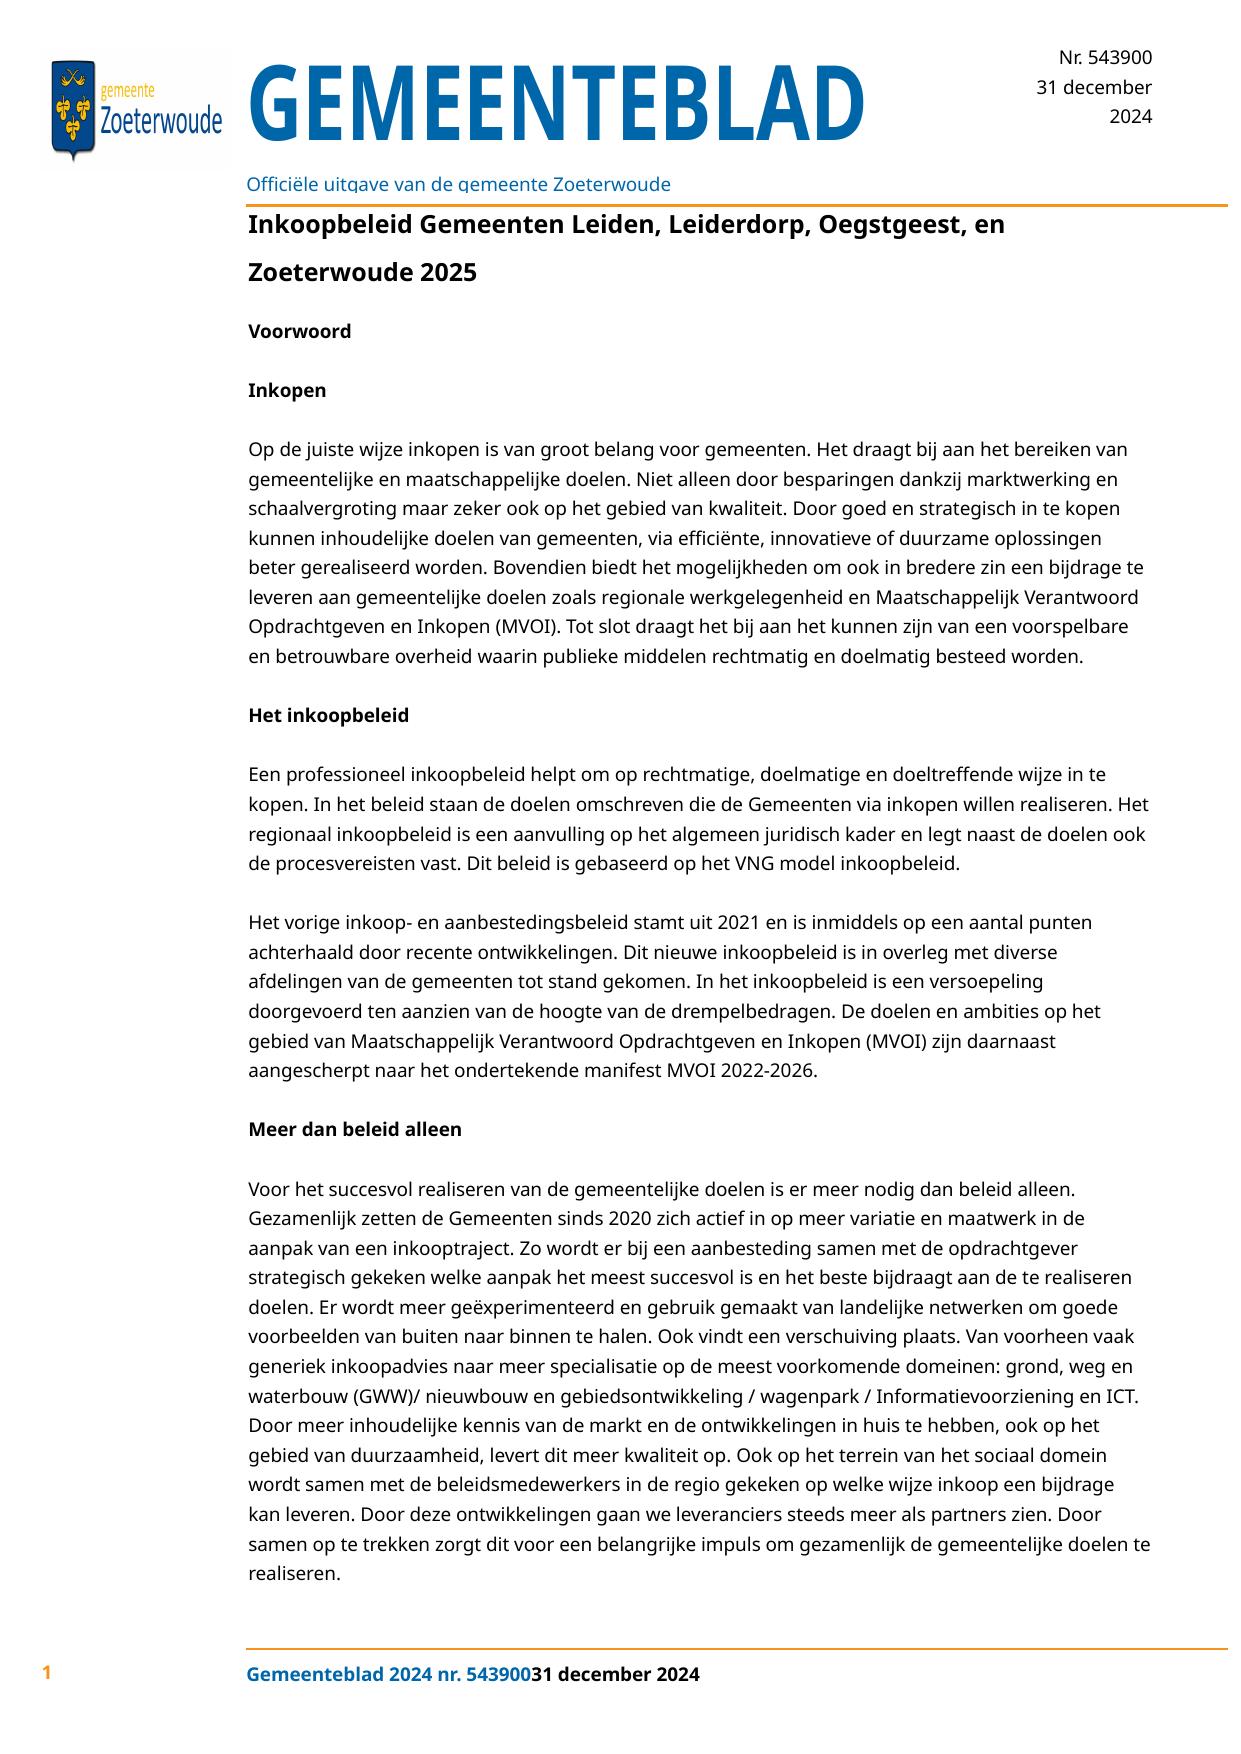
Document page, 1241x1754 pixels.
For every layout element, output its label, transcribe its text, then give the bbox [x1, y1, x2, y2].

text Op de juiste wijze inkopen is van groot belang voor gemeenten. Het draagt bij aan het bereiken van gemeentelijke en maatschappelijke doelen. Niet alleen door besparingen dankzij marktwerking en schaalvergroting maar zeker ook op het gebied van kwaliteit. Door goed en strategisch in te kopen kunnen inhoudelijke doelen van gemeenten, via efficiënte, innovatieve of duurzame oplossingen beter gerealiseerd worden. Bovendien biedt het mogelijkheden om ook in bredere zin een bijdrage te leveren aan gemeentelijke doelen zoals regionale werkgelegenheid en Maatschappelijk Verantwoord Opdrachtgeven en Inkopen (MVOI). Tot slot draagt het bij aan het kunnen zijn van een voorspelbare en betrouwbare overheid waarin publieke middelen rechtmatig en doelmatig besteed worden. [248, 436, 1152, 669]
text Inkopen [248, 377, 1152, 403]
text Het vorige inkoop- en aanbestedingsbeleid stamt uit 2021 en is inmiddels op een aantal punten achterhaald door recente ontwikkelingen. Dit nieuwe inkoopbeleid is in overleg met diverse afdelingen van de gemeenten tot stand gekomen. In het inkoopbeleid is een versoepeling doorgevoerd ten aanzien van de hoogte van de drempelbedragen. De doelen en ambities op het gebied van Maatschappelijk Verantwoord Opdrachtgeven en Inkopen (MVOI) zijn daarnaast aangescherpt naar het ondertekende manifest MVOI 2022-2026. [248, 909, 1152, 1083]
text Voor het succesvol realiseren van de gemeentelijke doelen is er meer nodig dan beleid alleen. Gezamenlijk zetten de Gemeenten sinds 2020 zich actief in op meer variatie en maatwerk in de aanpak van een inkooptraject. Zo wordt er bij een aanbesteding samen met de opdrachtgever strategisch gekeken welke aanpak het meest succesvol is en het beste bijdraagt aan de te realiseren doelen. Er wordt meer geëxperimenteerd en gebruik gemaakt van landelijke netwerken om goede voorbeelden van buiten naar binnen te halen. Ook vindt een verschuiving plaats. Van voorheen vaak generiek inkoopadvies naar meer specialisatie op de meest voorkomende domeinen: grond, weg en waterbouw (GWW)/ nieuwbouw en gebiedsontwikkeling / wagenpark / Informatievoorziening en ICT. Door meer inhoudelijke kennis van de markt en de ontwikkelingen in huis te hebben, ook op het gebied van duurzaamheid, levert dit meer kwaliteit op. Ook op het terrein van het sociaal domein wordt samen met de beleidsmedewerkers in de regio gekeken op welke wijze inkoop een bijdrage kan leveren. Door deze ontwikkelingen gaan we leveranciers steeds meer als partners zien. Door samen op te trekken zorgt dit voor een belangrijke impuls om gezamenlijk de gemeentelijke doelen te realiseren. [248, 1176, 1152, 1586]
text Het inkoopbeleid [248, 702, 1152, 728]
picture [41, 47, 231, 172]
text Een professioneel inkoopbeleid helpt om op rechtmatige, doelmatige en doeltreffende wijze in te kopen. In het beleid staan de doelen omschreven die de Gemeenten via inkopen willen realiseren. Het regionaal inkoopbeleid is een aanvulling op het algemeen juridisch kader en legt naast de doelen ook de procesvereisten vast. Dit beleid is gebaseerd op het VNG model inkoopbeleid. [248, 762, 1152, 876]
text Inkoopbeleid Gemeenten Leiden, Leiderdorp, Oegstgeest, en Zoeterwoude 2025 [248, 207, 1152, 288]
text Voorwoord [248, 318, 1152, 344]
text Meer dan beleid alleen [248, 1117, 1152, 1142]
